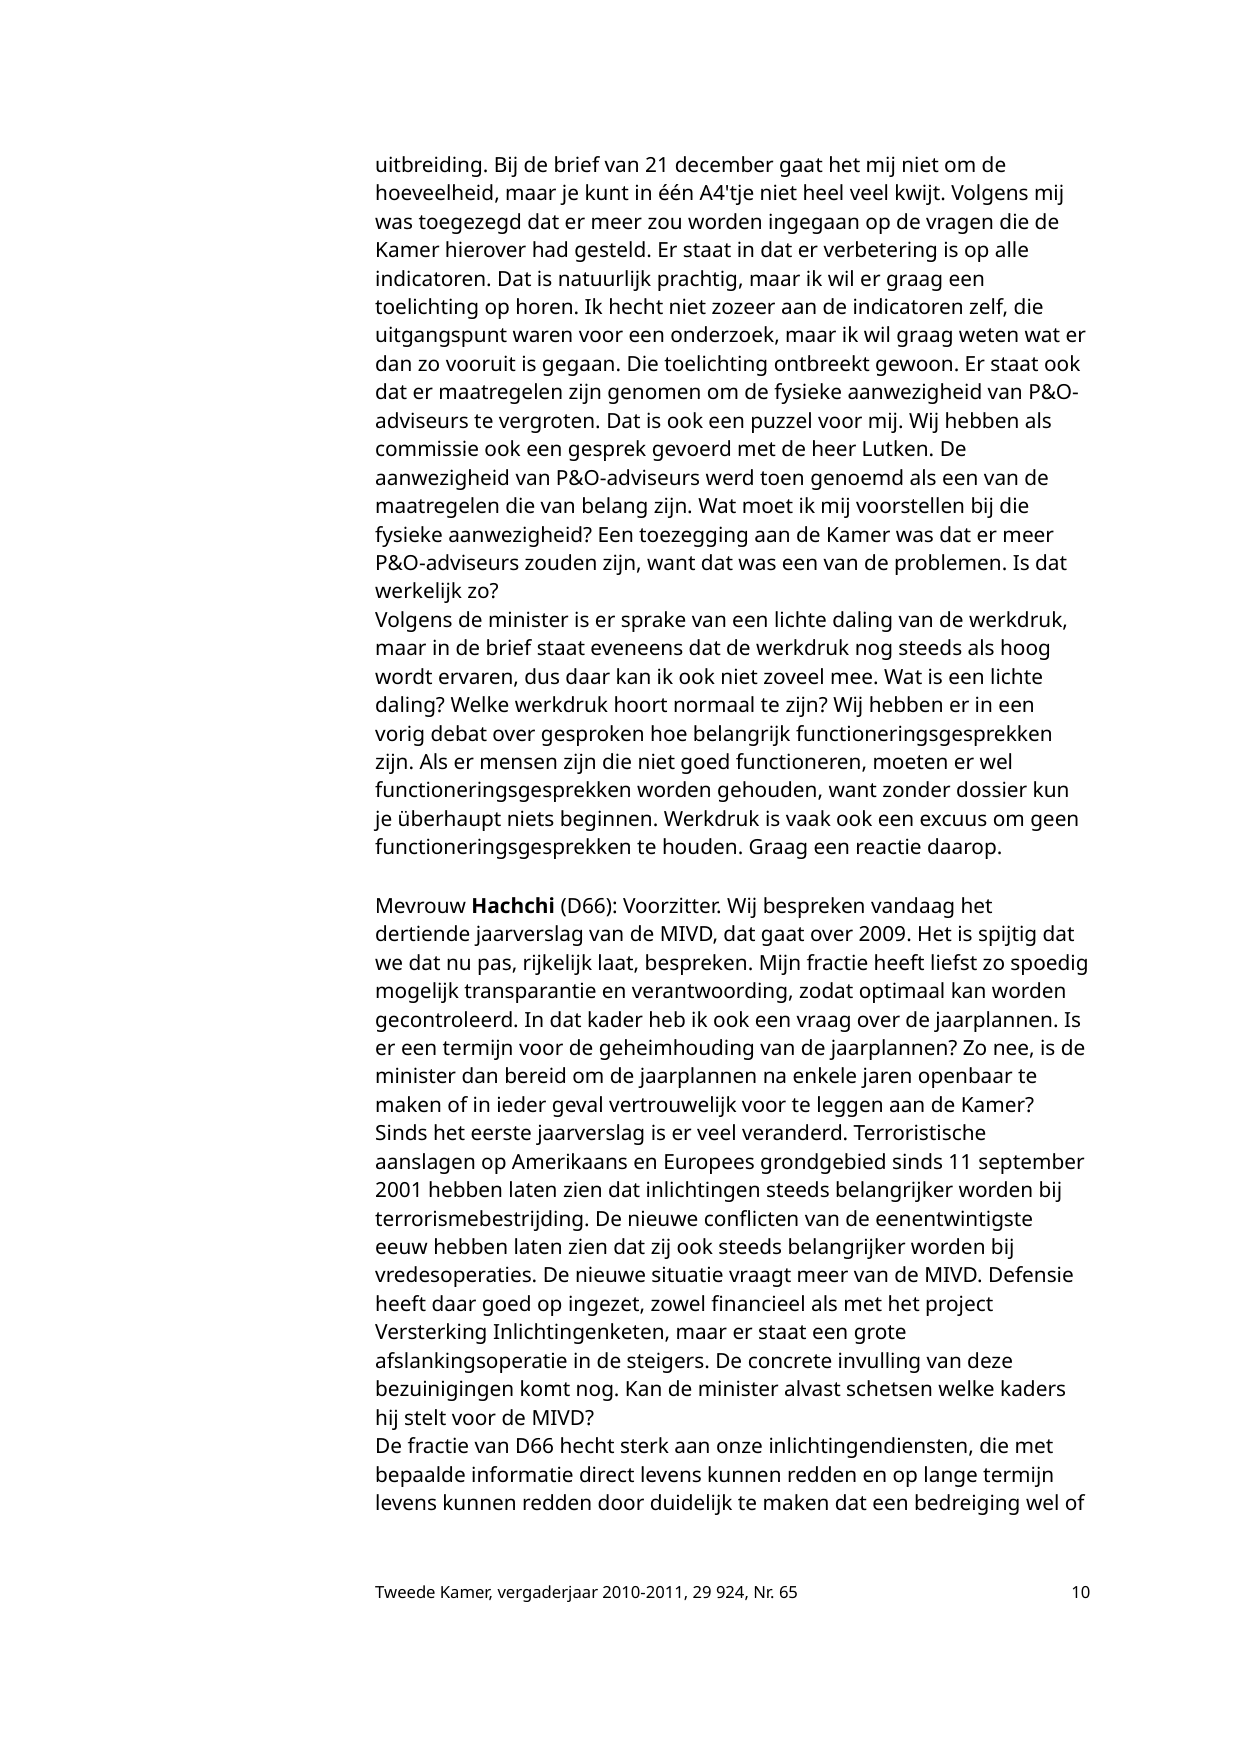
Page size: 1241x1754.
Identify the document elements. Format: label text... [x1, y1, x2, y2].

text Sinds het eerste jaarverslag is er veel veranderd. Terroristische aanslagen op Amerikaans en Europees grondgebied sinds 11 september 2001 hebben laten zien dat inlichtingen steeds belangrijker worden bij terrorismebestrijding. De nieuwe conflicten van de eenentwintigste eeuw hebben laten zien dat zij ook steeds belangrijker worden bij vredesoperaties. De nieuwe situatie vraagt meer van de MIVD. Defensie heeft daar goed op ingezet, zowel financieel als met het project Versterking Inlichtingenketen, maar er staat een grote afslankingsoperatie in de steigers. De concrete invulling van deze bezuinigingen komt nog. Kan de minister alvast schetsen welke kaders hij stelt voor de MIVD? [375, 1118, 1090, 1431]
text uitbreiding. Bij de brief van 21 december gaat het mij niet om de hoeveelheid, maar je kunt in één A4'tje niet heel veel kwijt. Volgens mij was toegezegd dat er meer zou worden ingegaan op de vragen die de Kamer hierover had gesteld. Er staat in dat er verbetering is op alle indicatoren. Dat is natuurlijk prachtig, maar ik wil er graag een toelichting op horen. Ik hecht niet zozeer aan de indicatoren zelf, die uitgangspunt waren voor een onderzoek, maar ik wil graag weten wat er dan zo vooruit is gegaan. Die toelichting ontbreekt gewoon. Er staat ook dat er maatregelen zijn genomen om de fysieke aanwezigheid van P&O-adviseurs te vergroten. Dat is ook een puzzel voor mij. Wij hebben als commissie ook een gesprek gevoerd met de heer Lutken. De aanwezigheid van P&O-adviseurs werd toen genoemd als een van de maatregelen die van belang zijn. Wat moet ik mij voorstellen bij die fysieke aanwezigheid? Een toezegging aan de Kamer was dat er meer P&O-adviseurs zouden zijn, want dat was een van de problemen. Is dat werkelijk zo? [375, 150, 1090, 605]
text Mevrouw Hachchi (D66): Voorzitter. Wij bespreken vandaag het dertiende jaarverslag van de MIVD, dat gaat over 2009. Het is spijtig dat we dat nu pas, rijkelijk laat, bespreken. Mijn fractie heeft liefst zo spoedig mogelijk transparantie en verantwoording, zodat optimaal kan worden gecontroleerd. In dat kader heb ik ook een vraag over de jaarplannen. Is er een termijn voor de geheimhouding van de jaarplannen? Zo nee, is de minister dan bereid om de jaarplannen na enkele jaren openbaar te maken of in ieder geval vertrouwelijk voor te leggen aan de Kamer? [375, 891, 1090, 1118]
text Volgens de minister is er sprake van een lichte daling van de werkdruk, maar in de brief staat eveneens dat de werkdruk nog steeds als hoog wordt ervaren, dus daar kan ik ook niet zoveel mee. Wat is een lichte daling? Welke werkdruk hoort normaal te zijn? Wij hebben er in een vorig debat over gesproken hoe belangrijk functioneringsgesprekken zijn. Als er mensen zijn die niet goed functioneren, moeten er wel functioneringsgesprekken worden gehouden, want zonder dossier kun je überhaupt niets beginnen. Werkdruk is vaak ook een excuus om geen functioneringsgesprekken te houden. Graag een reactie daarop. [375, 605, 1090, 861]
text De fractie van D66 hecht sterk aan onze inlichtingendiensten, die met bepaalde informatie direct levens kunnen redden en op lange termijn levens kunnen redden door duidelijk te maken dat een bedreiging wel of [375, 1431, 1090, 1517]
